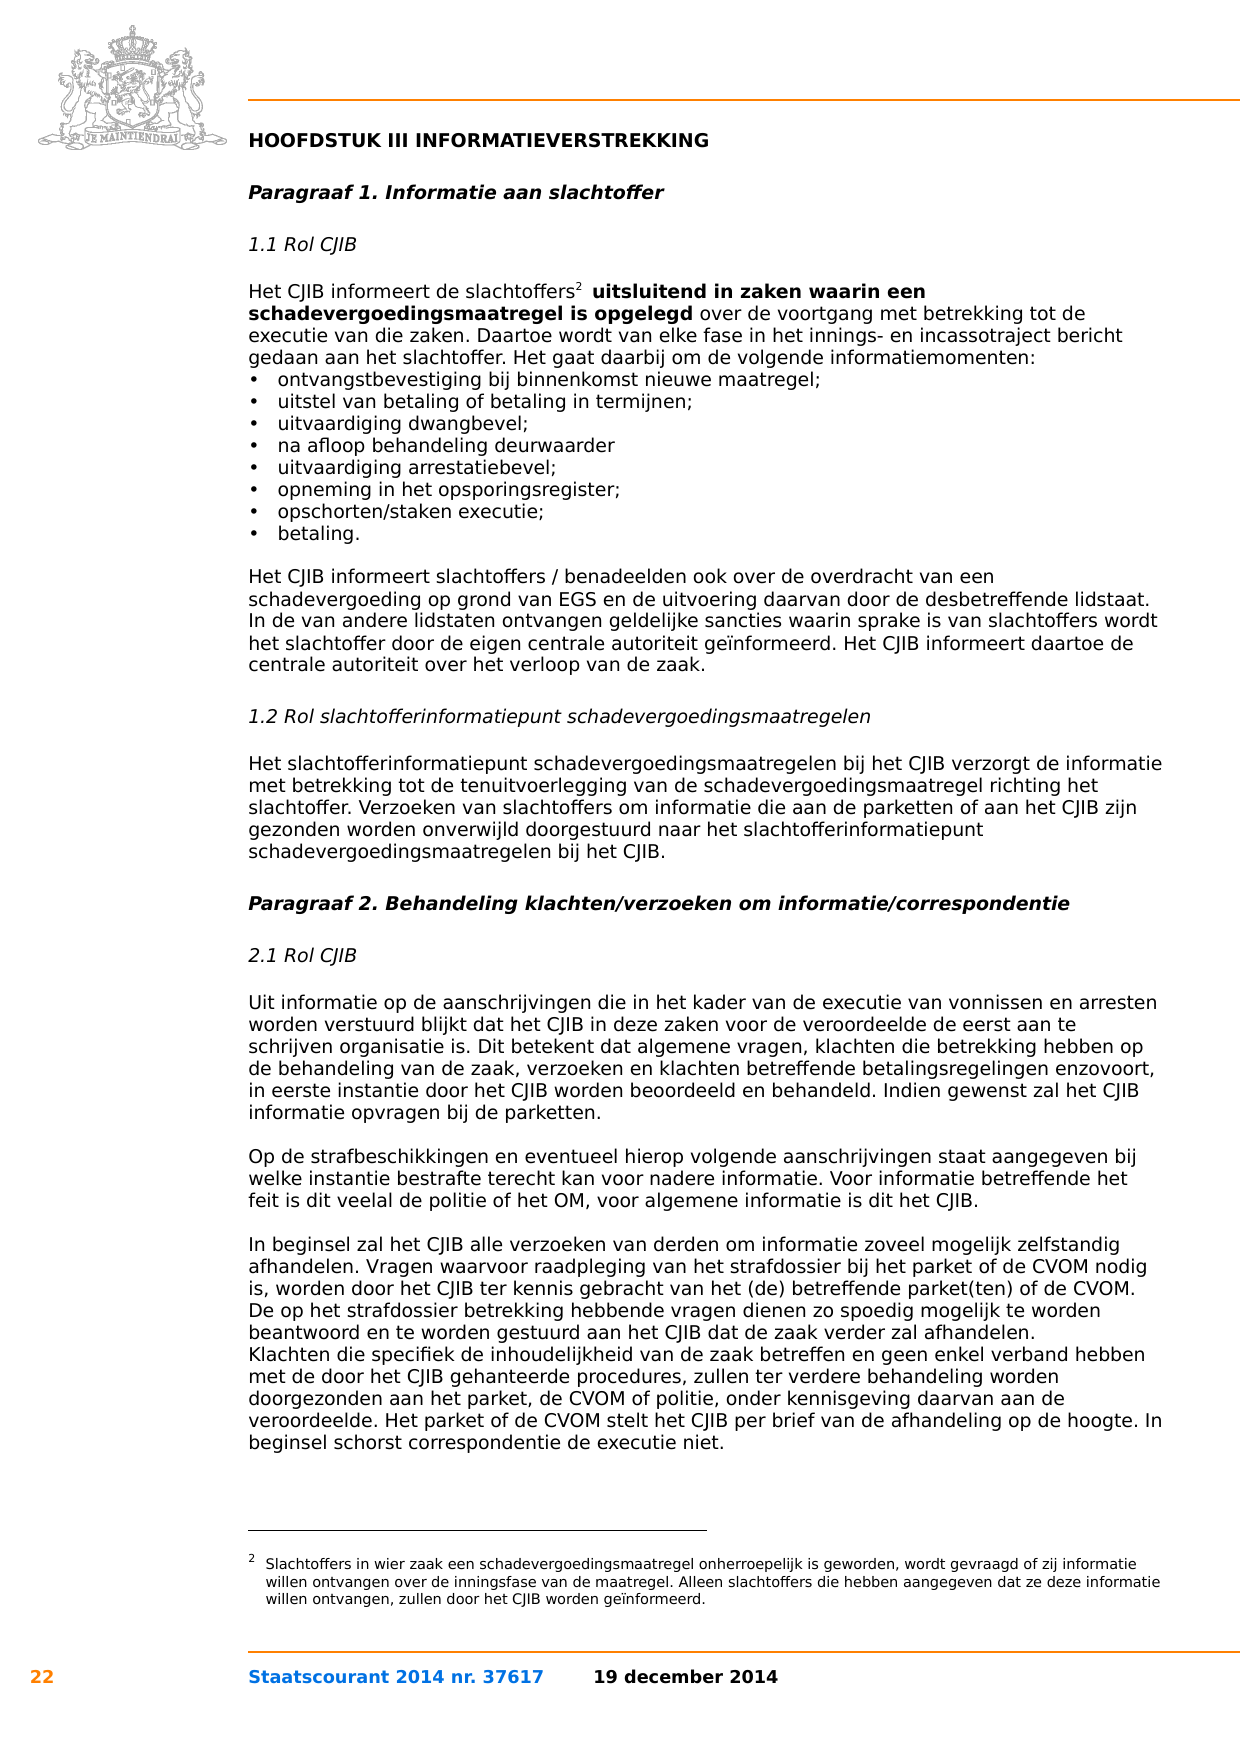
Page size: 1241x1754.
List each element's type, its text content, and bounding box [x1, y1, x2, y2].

text • opschorten/staken executie; [248, 501, 1163, 523]
text Het slachtofferinformatiepunt schadevergoedingsmaatregelen bij het CJIB verzorgt de informatie met betrekking tot de tenuitvoerlegging van de schadevergoedingsmaatregel richting het slachtoffer. Verzoeken van slachtoffers om informatie die aan de parketten of aan het CJIB zijn gezonden worden onverwijld doorgestuurd naar het slachtofferinformatiepunt schadevergoedingsmaatregelen bij het CJIB. [248, 753, 1163, 863]
subtitle Paragraaf 1. Informatie aan slachtoffer [248, 182, 1163, 204]
text Slachtoffers in wier zaak een schadevergoedingsmaatregel onherroepelijk is geworden, wordt gevraagd of zij informatie willen ontvangen over de inningsfase van de maatregel. Alleen slachtoffers die hebben aangegeven dat ze deze informatie willen ontvangen, zullen door het CJIB worden geïnformeerd. [248, 1552, 1163, 1608]
text • uitvaardiging dwangbevel; [248, 413, 1163, 435]
text Het CJIB informeert slachtoffers / benadeelden ook over de overdracht van een schadevergoeding op grond van EGS en de uitvoering daarvan door de desbetreffende lidstaat. In de van andere lidstaten ontvangen geldelijke sancties waarin sprake is van slachtoffers wordt het slachtoffer door de eigen centrale autoriteit geïnformeerd. Het CJIB informeert daartoe de centrale autoriteit over het verloop van de zaak. [248, 566, 1163, 676]
text • uitstel van betaling of betaling in termijnen; [248, 391, 1163, 413]
text • opneming in het opsporingsregister; [248, 479, 1163, 501]
subtitle 1.2 Rol slachtofferinformatiepunt schadevergoedingsmaatregelen [248, 706, 1163, 728]
picture [38, 25, 227, 150]
text • na afloop behandeling deurwaarder [248, 435, 1163, 457]
subtitle HOOFDSTUK III INFORMATIEVERSTREKKING [248, 130, 1163, 152]
text • uitvaardiging arrestatiebevel; [248, 457, 1163, 479]
text • ontvangstbevestiging bij binnenkomst nieuwe maatregel; [248, 369, 1163, 391]
text • betaling. [248, 523, 1163, 544]
subtitle 1.1 Rol CJIB [248, 234, 1163, 256]
text Uit informatie op de aanschrijvingen die in het kader van de executie van vonnissen en arresten worden verstuurd blijkt dat het CJIB in deze zaken voor de veroordeelde de eerst aan te schrijven organisatie is. Dit betekent dat algemene vragen, klachten die betrekking hebben op de behandeling van de zaak, verzoeken en klachten betreffende betalingsregelingen enzovoort, in eerste instantie door het CJIB worden beoordeeld en behandeld. Indien gewenst zal het CJIB informatie opvragen bij de parketten. [248, 992, 1163, 1124]
subtitle Paragraaf 2. Behandeling klachten/verzoeken om informatie/correspondentie [248, 893, 1163, 915]
subtitle 2.1 Rol CJIB [248, 945, 1163, 967]
text Op de strafbeschikkingen en eventueel hierop volgende aanschrijvingen staat aangegeven bij welke instantie bestrafte terecht kan voor nadere informatie. Voor informatie betreffende het feit is dit veelal de politie of het OM, voor algemene informatie is dit het CJIB. [248, 1146, 1163, 1212]
text Klachten die specifiek de inhoudelijkheid van de zaak betreffen en geen enkel verband hebben met de door het CJIB gehanteerde procedures, zullen ter verdere behandeling worden doorgezonden aan het parket, de CVOM of politie, onder kennisgeving daarvan aan de veroordeelde. Het parket of de CVOM stelt het CJIB per brief van de afhandeling op de hoogte. In beginsel schorst correspondentie de executie niet. [248, 1344, 1163, 1453]
text In beginsel zal het CJIB alle verzoeken van derden om informatie zoveel mogelijk zelfstandig afhandelen. Vragen waarvoor raadpleging van het strafdossier bij het parket of de CVOM nodig is, worden door het CJIB ter kennis gebracht van het (de) betreffende parket(ten) of de CVOM. De op het strafdossier betrekking hebbende vragen dienen zo spoedig mogelijk te worden beantwoord en te worden gestuurd aan het CJIB dat de zaak verder zal afhandelen. [248, 1234, 1163, 1344]
text Het CJIB informeert de slachtoffers uitsluitend in zaken waarin een schadevergoedingsmaatregel is opgelegd over de voortgang met betrekking tot de executie van die zaken. Daartoe wordt van elke fase in het innings- en incassotraject bericht gedaan aan het slachtoffer. Het gaat daarbij om de volgende informatiemomenten: [248, 281, 1163, 369]
